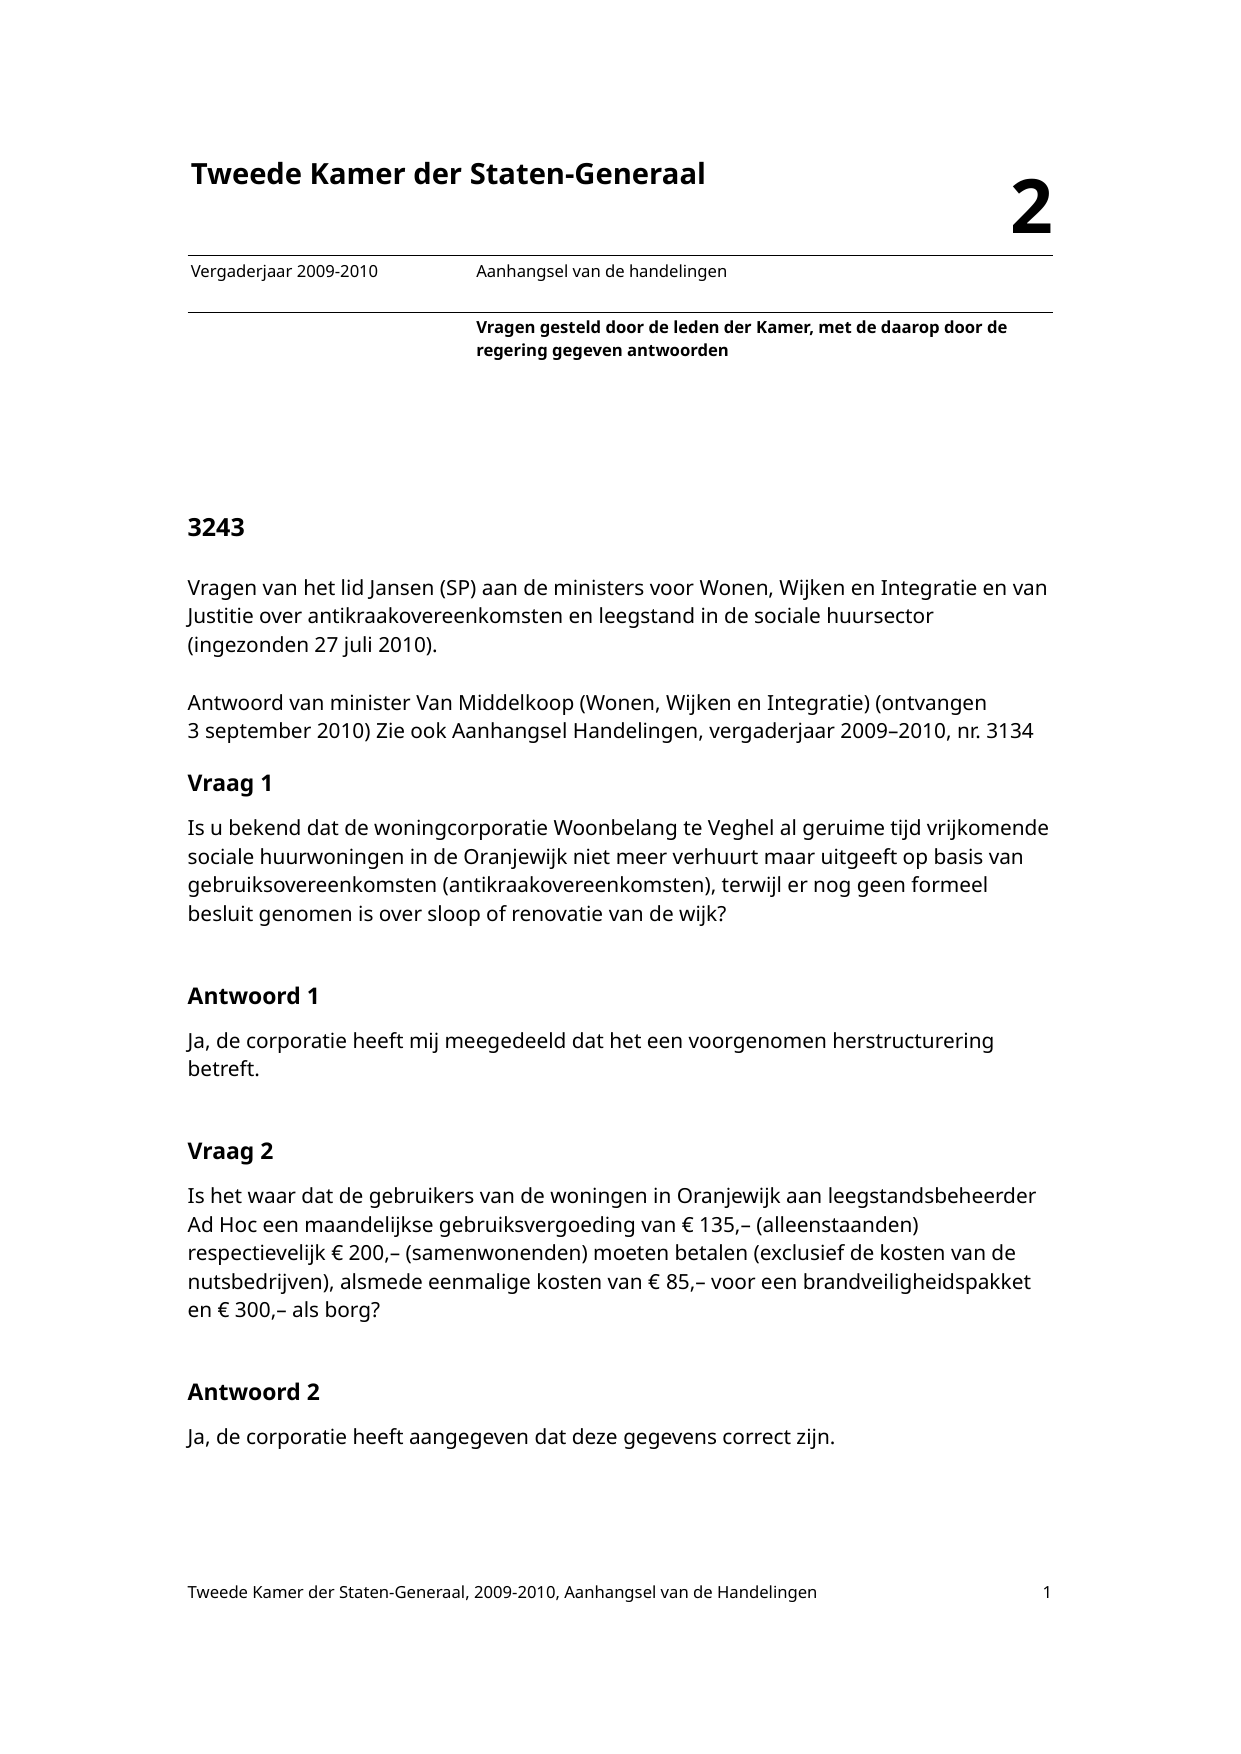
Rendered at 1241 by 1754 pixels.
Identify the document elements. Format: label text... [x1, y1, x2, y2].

table_cell Vragen gesteld door de leden der Kamer, met de daarop door de regering gegeven antwoorden [473, 313, 1053, 361]
table_cell Vergaderjaar 2009-2010 [188, 256, 473, 312]
text Ja, de corporatie heeft aangegeven dat deze gegevens correct zijn. [187, 1422, 1053, 1451]
table_header Tweede Kamer der Staten-Generaal [188, 150, 879, 255]
table_cell Aanhangsel van de handelingen [473, 256, 1053, 312]
subtitle Vraag 1 [187, 767, 1053, 798]
subtitle Vraag 2 [187, 1135, 1053, 1167]
subtitle Antwoord 2 [187, 1376, 1053, 1407]
text Is het waar dat de gebruikers van de woningen in Oranjewijk aan leegstandsbeheerder Ad Hoc een maandelijkse gebruiksvergoeding van € 135,– (alleenstaanden) respectievelijk € 200,– (samenwonenden) moeten betalen (exclusief de kosten van de nutsbedrijven), alsmede eenmalige kosten van € 85,– voor een brandveiligheidspakket en € 300,– als borg? [187, 1182, 1053, 1324]
text Ja, de corporatie heeft mij meegedeeld dat het een voorgenomen herstructurering betreft. [187, 1026, 1053, 1083]
text 3243 [187, 509, 1053, 543]
text Antwoord van minister Van Middelkoop (Wonen, Wijken en Integratie) (ontvangen 3 september 2010) Zie ook Aanhangsel Handelingen, vergaderjaar 2009–2010, nr. 3134 [187, 688, 1053, 745]
table_header 2 [880, 150, 1053, 255]
table_cell [188, 313, 473, 361]
subtitle Antwoord 1 [187, 980, 1053, 1011]
text Is u bekend dat de woningcorporatie Woonbelang te Veghel al geruime tijd vrijkomende sociale huurwoningen in de Oranjewijk niet meer verhuurt maar uitgeeft op basis van gebruiksovereenkomsten (antikraakovereenkomsten), terwijl er nog geen formeel besluit genomen is over sloop of renovatie van de wijk? [187, 813, 1053, 927]
text Vragen van het lid Jansen (SP) aan de ministers voor Wonen, Wijken en Integratie en van Justitie over antikraakovereenkomsten en leegstand in de sociale huursector (ingezonden 27 juli 2010). [187, 573, 1053, 658]
